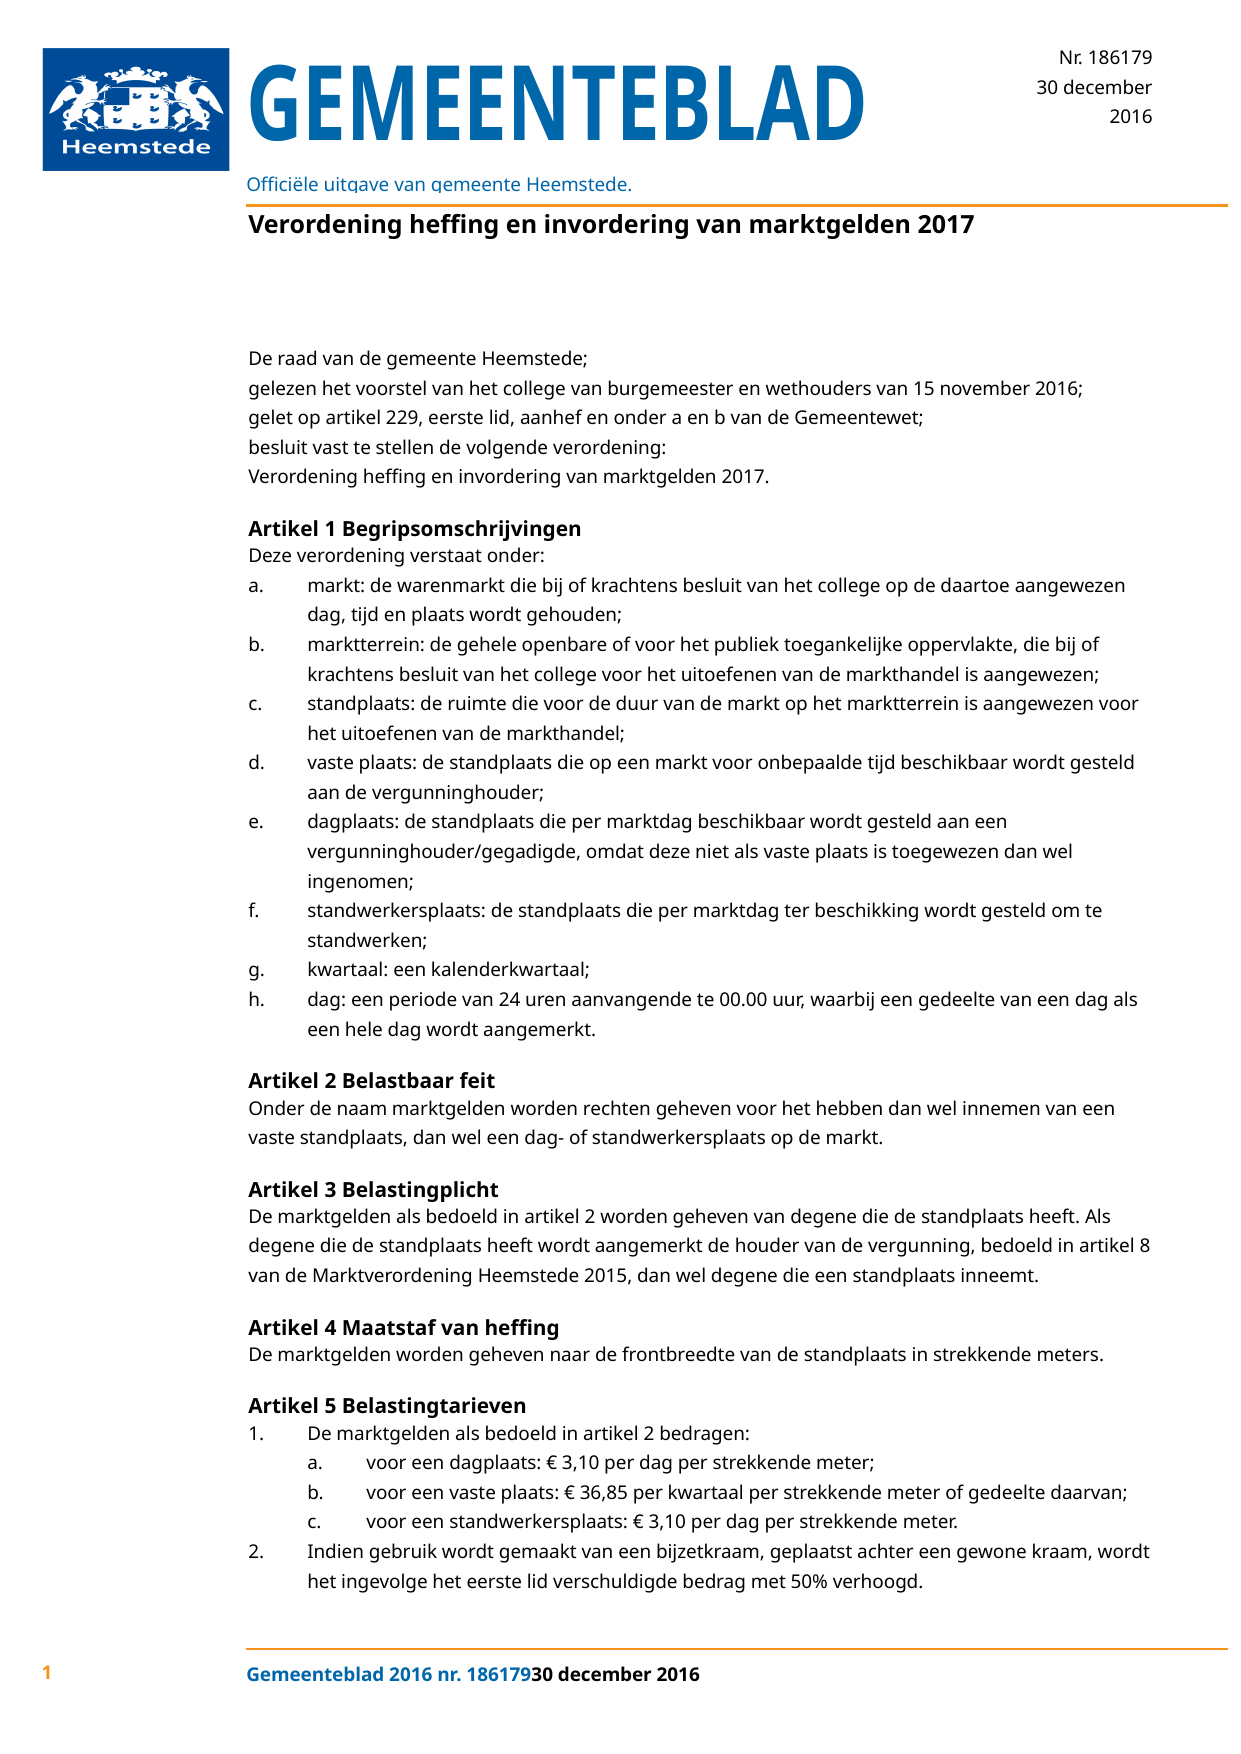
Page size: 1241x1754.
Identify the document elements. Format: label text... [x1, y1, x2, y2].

list voor een standwerkersplaats: € 3,10 per dag per strekkende meter. [307, 1509, 1152, 1534]
list dagplaats: de standplaats die per marktdag beschikbaar wordt gesteld aan een vergunninghouder/gegadigde, omdat deze niet als vaste plaats is toegewezen dan wel ingenomen; [248, 809, 1152, 894]
list De marktgelden als bedoeld in artikel 2 bedragen: [248, 1420, 1152, 1446]
list voor een dagplaats: € 3,10 per dag per strekkende meter; [307, 1449, 1152, 1475]
list Indien gebruik wordt gemaakt van een bijzetkraam, geplaatst achter een gewone kraam, wordt het ingevolge het eerste lid verschuldigde bedrag met 50% verhoogd. [248, 1538, 1152, 1594]
text Artikel 3 Belastingplicht [248, 1175, 1152, 1203]
text besluit vast te stellen de volgende verordening: [248, 434, 1152, 460]
text gelezen het voorstel van het college van burgemeester en wethouders van 15 november 2016; [248, 375, 1152, 401]
list dag: een periode van 24 uren aanvangende te 00.00 uur, waarbij een gedeelte van een dag als een hele dag wordt aangemerkt. [248, 986, 1152, 1042]
text De raad van de gemeente Heemstede; [248, 345, 1152, 371]
text Onder de naam marktgelden worden rechten geheven voor het hebben dan wel innemen van een vaste standplaats, dan wel een dag- of standwerkersplaats op de markt. [248, 1095, 1152, 1150]
list markt: de warenmarkt die bij of krachtens besluit van het college op de daartoe aangewezen dag, tijd en plaats wordt gehouden; [248, 572, 1152, 627]
text Artikel 4 Maatstaf van heffing [248, 1313, 1152, 1341]
text Verordening heffing en invordering van marktgelden 2017. [248, 464, 1152, 489]
list standplaats: de ruimte die voor de duur van de markt op het marktterrein is aangewezen voor het uitoefenen van de markthandel; [248, 690, 1152, 746]
text Artikel 2 Belastbaar feit [248, 1066, 1152, 1095]
list kwartaal: een kalenderkwartaal; [248, 957, 1152, 982]
text gelet op artikel 229, eerste lid, aanhef en onder a en b van de Gemeentewet; [248, 404, 1152, 430]
list voor een vaste plaats: € 36,85 per kwartaal per strekkende meter of gedeelte daarvan; [307, 1479, 1152, 1505]
list vaste plaats: de standplaats die op een markt voor onbepaalde tijd beschikbaar wordt gesteld aan de vergunninghouder; [248, 749, 1152, 805]
text Deze verordening verstaat onder: [248, 542, 1152, 568]
list marktterrein: de gehele openbare of voor het publiek toegankelijke oppervlakte, die bij of krachtens besluit van het college voor het uitoefenen van de markthandel is aangewezen; [248, 631, 1152, 687]
text Verordening heffing en invordering van marktgelden 2017 [248, 207, 1152, 241]
list standwerkersplaats: de standplaats die per marktdag ter beschikking wordt gesteld om te standwerken; [248, 897, 1152, 953]
picture [41, 47, 231, 172]
text De marktgelden worden geheven naar de frontbreedte van de standplaats in strekkende meters. [248, 1341, 1152, 1367]
text Artikel 1 Begripsomschrijvingen [248, 514, 1152, 542]
text De marktgelden als bedoeld in artikel 2 worden geheven van degene die de standplaats heeft. Als degene die de standplaats heeft wordt aangemerkt de houder van de vergunning, bedoeld in artikel 8 van de Marktverordening Heemstede 2015, dan wel degene die een standplaats inneemt. [248, 1203, 1152, 1288]
text Artikel 5 Belastingtarieven [248, 1392, 1152, 1420]
